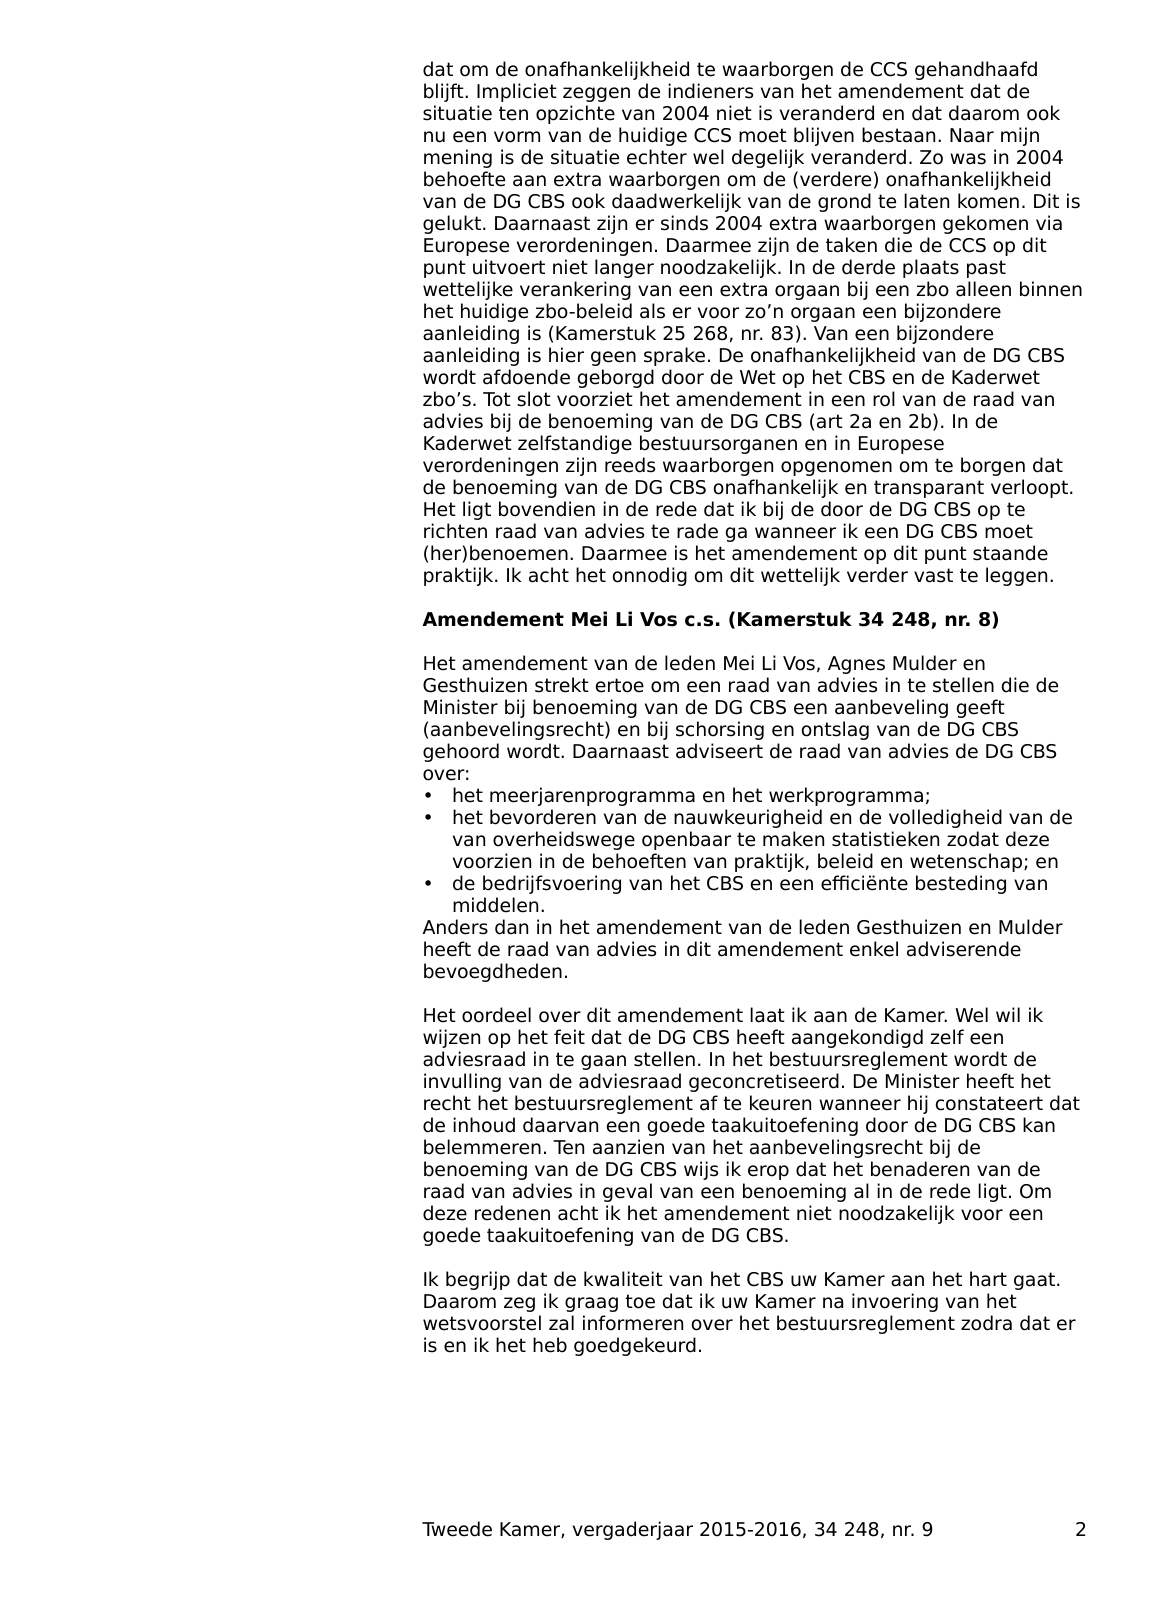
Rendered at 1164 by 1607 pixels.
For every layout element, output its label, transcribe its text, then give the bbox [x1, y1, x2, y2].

text • de bedrijfsvoering van het CBS en een efficiënte besteding van middelen. [422, 873, 1087, 917]
text dat om de onafhankelijkheid te waarborgen de CCS gehandhaafd blijft. Impliciet zeggen de indieners van het amendement dat de situatie ten opzichte van 2004 niet is veranderd en dat daarom ook nu een vorm van de huidige CCS moet blijven bestaan. Naar mijn mening is de situatie echter wel degelijk veranderd. Zo was in 2004 behoefte aan extra waarborgen om de (verdere) onafhankelijkheid van de DG CBS ook daadwerkelijk van de grond te laten komen. Dit is gelukt. Daarnaast zijn er sinds 2004 extra waarborgen gekomen via Europese verordeningen. Daarmee zijn de taken die de CCS op dit punt uitvoert niet langer noodzakelijk. In de derde plaats past wettelijke verankering van een extra orgaan bij een zbo alleen binnen het huidige zbo-beleid als er voor zo’n orgaan een bijzondere aanleiding is (Kamerstuk 25 268, nr. 83). Van een bijzondere aanleiding is hier geen sprake. De onafhankelijkheid van de DG CBS wordt afdoende geborgd door de Wet op het CBS en de Kaderwet zbo’s. Tot slot voorziet het amendement in een rol van de raad van advies bij de benoeming van de DG CBS (art 2a en 2b). In de Kaderwet zelfstandige bestuursorganen en in Europese verordeningen zijn reeds waarborgen opgenomen om te borgen dat de benoeming van de DG CBS onafhankelijk en transparant verloopt. Het ligt bovendien in de rede dat ik bij de door de DG CBS op te richten raad van advies te rade ga wanneer ik een DG CBS moet (her)benoemen. Daarmee is het amendement op dit punt staande praktijk. Ik acht het onnodig om dit wettelijk verder vast te leggen. [422, 59, 1087, 587]
text Ik begrijp dat de kwaliteit van het CBS uw Kamer aan het hart gaat. Daarom zeg ik graag toe dat ik uw Kamer na invoering van het wetsvoorstel zal informeren over het bestuursreglement zodra dat er is en ik het heb goedgekeurd. [422, 1269, 1087, 1357]
text Het amendement van de leden Mei Li Vos, Agnes Mulder en Gesthuizen strekt ertoe om een raad van advies in te stellen die de Minister bij benoeming van de DG CBS een aanbeveling geeft (aanbevelingsrecht) en bij schorsing en ontslag van de DG CBS gehoord wordt. Daarnaast adviseert de raad van advies de DG CBS over: [422, 653, 1087, 785]
text • het bevorderen van de nauwkeurigheid en de volledigheid van de van overheidswege openbaar te maken statistieken zodat deze voorzien in de behoeften van praktijk, beleid en wetenschap; en [422, 807, 1087, 873]
text Het oordeel over dit amendement laat ik aan de Kamer. Wel wil ik wijzen op het feit dat de DG CBS heeft aangekondigd zelf een adviesraad in te gaan stellen. In het bestuursreglement wordt de invulling van de adviesraad geconcretiseerd. De Minister heeft het recht het bestuursreglement af te keuren wanneer hij constateert dat de inhoud daarvan een goede taakuitoefening door de DG CBS kan belemmeren. Ten aanzien van het aanbevelingsrecht bij de benoeming van de DG CBS wijs ik erop dat het benaderen van de raad van advies in geval van een benoeming al in de rede ligt. Om deze redenen acht ik het amendement niet noodzakelijk voor een goede taakuitoefening van de DG CBS. [422, 1005, 1087, 1247]
text Anders dan in het amendement van de leden Gesthuizen en Mulder heeft de raad van advies in dit amendement enkel adviserende bevoegdheden. [422, 917, 1087, 983]
subtitle Amendement Mei Li Vos c.s. (Kamerstuk 34 248, nr. 8) [422, 609, 1087, 631]
text • het meerjarenprogramma en het werkprogramma; [422, 785, 1087, 807]
